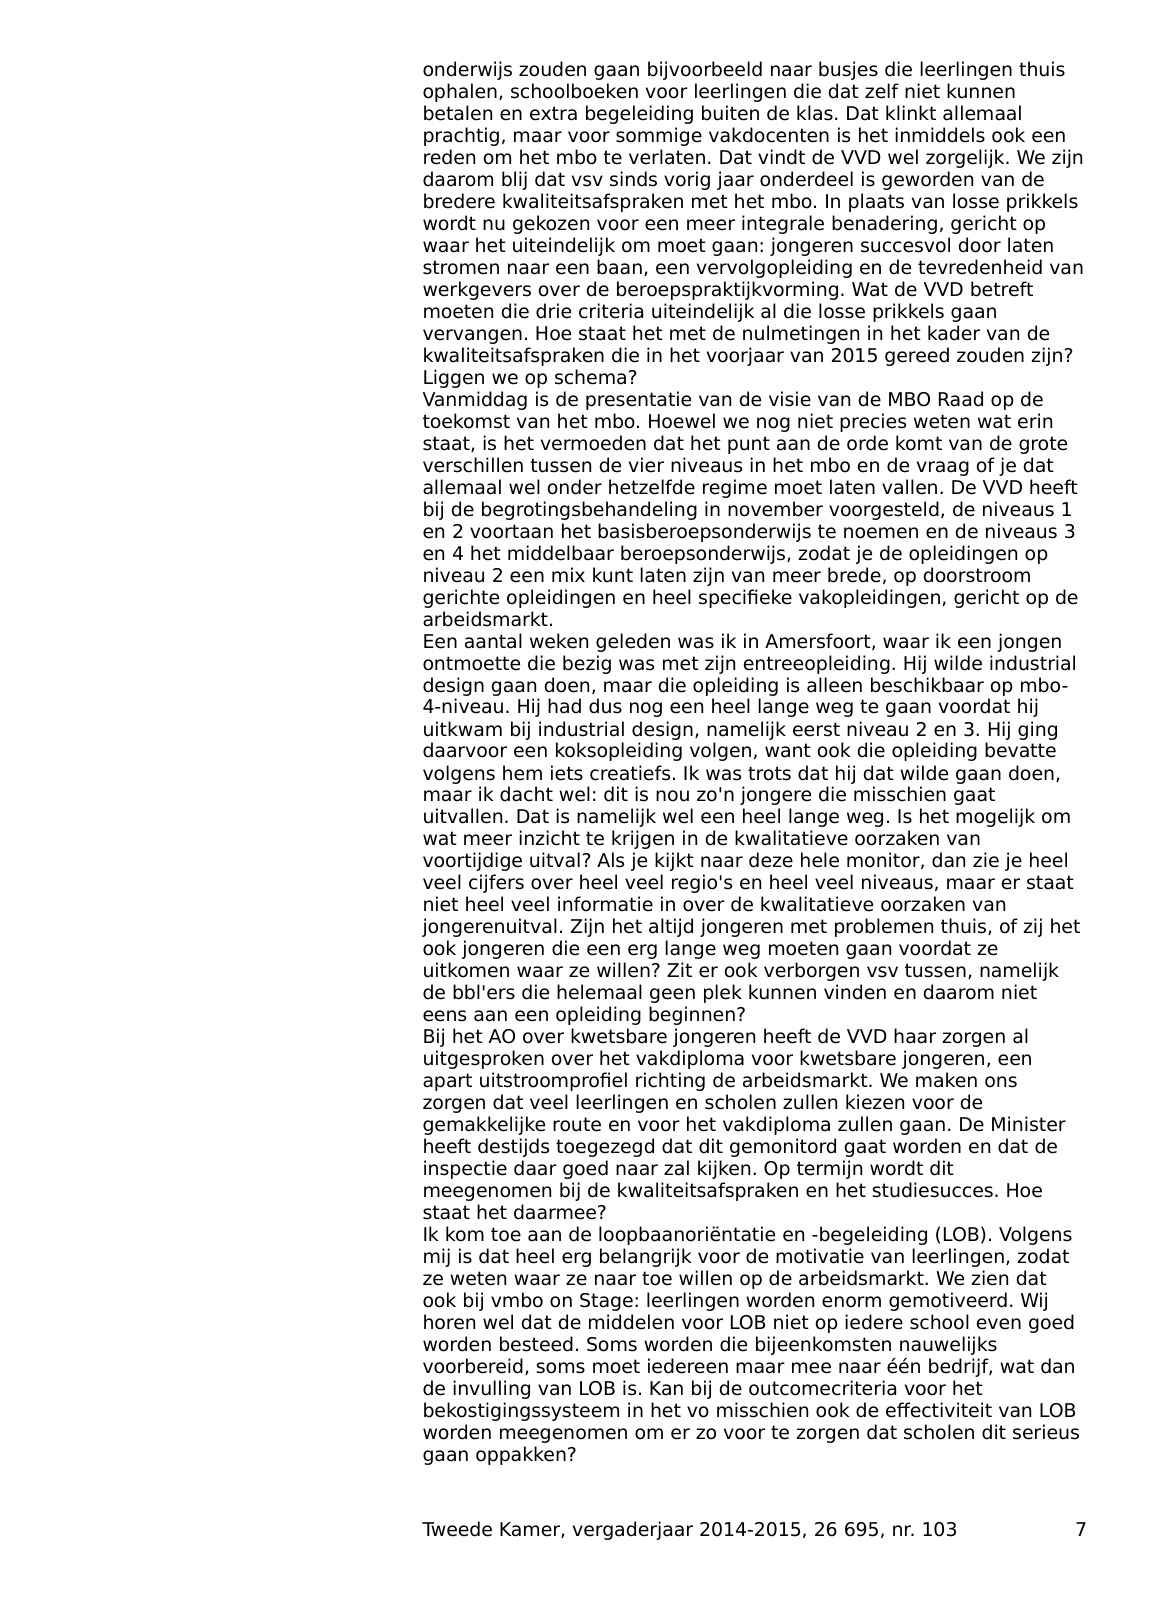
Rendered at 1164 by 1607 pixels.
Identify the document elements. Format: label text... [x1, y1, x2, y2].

text Ik kom toe aan de loopbaanoriëntatie en -begeleiding (LOB). Volgens mij is dat heel erg belangrijk voor de motivatie van leerlingen, zodat ze weten waar ze naar toe willen op de arbeidsmarkt. We zien dat ook bij vmbo on Stage: leerlingen worden enorm gemotiveerd. Wij horen wel dat de middelen voor LOB niet op iedere school even goed worden besteed. Soms worden die bijeenkomsten nauwelijks voorbereid, soms moet iedereen maar mee naar één bedrijf, wat dan de invulling van LOB is. Kan bij de outcomecriteria voor het bekostigingssysteem in het vo misschien ook de effectiviteit van LOB worden meegenomen om er zo voor te zorgen dat scholen dit serieus gaan oppakken? [422, 1224, 1087, 1466]
text Vanmiddag is de presentatie van de visie van de MBO Raad op de toekomst van het mbo. Hoewel we nog niet precies weten wat erin staat, is het vermoeden dat het punt aan de orde komt van de grote verschillen tussen de vier niveaus in het mbo en de vraag of je dat allemaal wel onder hetzelfde regime moet laten vallen. De VVD heeft bij de begrotingsbehandeling in november voorgesteld, de niveaus 1 en 2 voortaan het basisberoepsonderwijs te noemen en de niveaus 3 en 4 het middelbaar beroepsonderwijs, zodat je de opleidingen op niveau 2 een mix kunt laten zijn van meer brede, op doorstroom gerichte opleidingen en heel specifieke vakopleidingen, gericht op de arbeidsmarkt. [422, 389, 1087, 631]
text onderwijs zouden gaan bijvoorbeeld naar busjes die leerlingen thuis ophalen, schoolboeken voor leerlingen die dat zelf niet kunnen betalen en extra begeleiding buiten de klas. Dat klinkt allemaal prachtig, maar voor sommige vakdocenten is het inmiddels ook een reden om het mbo te verlaten. Dat vindt de VVD wel zorgelijk. We zijn daarom blij dat vsv sinds vorig jaar onderdeel is geworden van de bredere kwaliteitsafspraken met het mbo. In plaats van losse prikkels wordt nu gekozen voor een meer integrale benadering, gericht op waar het uiteindelijk om moet gaan: jongeren succesvol door laten stromen naar een baan, een vervolgopleiding en de tevredenheid van werkgevers over de beroepspraktijkvorming. Wat de VVD betreft moeten die drie criteria uiteindelijk al die losse prikkels gaan vervangen. Hoe staat het met de nulmetingen in het kader van de kwaliteitsafspraken die in het voorjaar van 2015 gereed zouden zijn? Liggen we op schema? [422, 59, 1087, 389]
text Bij het AO over kwetsbare jongeren heeft de VVD haar zorgen al uitgesproken over het vakdiploma voor kwetsbare jongeren, een apart uitstroomprofiel richting de arbeidsmarkt. We maken ons zorgen dat veel leerlingen en scholen zullen kiezen voor de gemakkelijke route en voor het vakdiploma zullen gaan. De Minister heeft destijds toegezegd dat dit gemonitord gaat worden en dat de inspectie daar goed naar zal kijken. Op termijn wordt dit meegenomen bij de kwaliteitsafspraken en het studiesucces. Hoe staat het daarmee? [422, 1026, 1087, 1224]
text Een aantal weken geleden was ik in Amersfoort, waar ik een jongen ontmoette die bezig was met zijn entreeopleiding. Hij wilde industrial design gaan doen, maar die opleiding is alleen beschikbaar op mbo-4-niveau. Hij had dus nog een heel lange weg te gaan voordat hij uitkwam bij industrial design, namelijk eerst niveau 2 en 3. Hij ging daarvoor een koksopleiding volgen, want ook die opleiding bevatte volgens hem iets creatiefs. Ik was trots dat hij dat wilde gaan doen, maar ik dacht wel: dit is nou zo'n jongere die misschien gaat uitvallen. Dat is namelijk wel een heel lange weg. Is het mogelijk om wat meer inzicht te krijgen in de kwalitatieve oorzaken van voortijdige uitval? Als je kijkt naar deze hele monitor, dan zie je heel veel cijfers over heel veel regio's en heel veel niveaus, maar er staat niet heel veel informatie in over de kwalitatieve oorzaken van jongerenuitval. Zijn het altijd jongeren met problemen thuis, of zij het ook jongeren die een erg lange weg moeten gaan voordat ze uitkomen waar ze willen? Zit er ook verborgen vsv tussen, namelijk de bbl'ers die helemaal geen plek kunnen vinden en daarom niet eens aan een opleiding beginnen? [422, 631, 1087, 1026]
